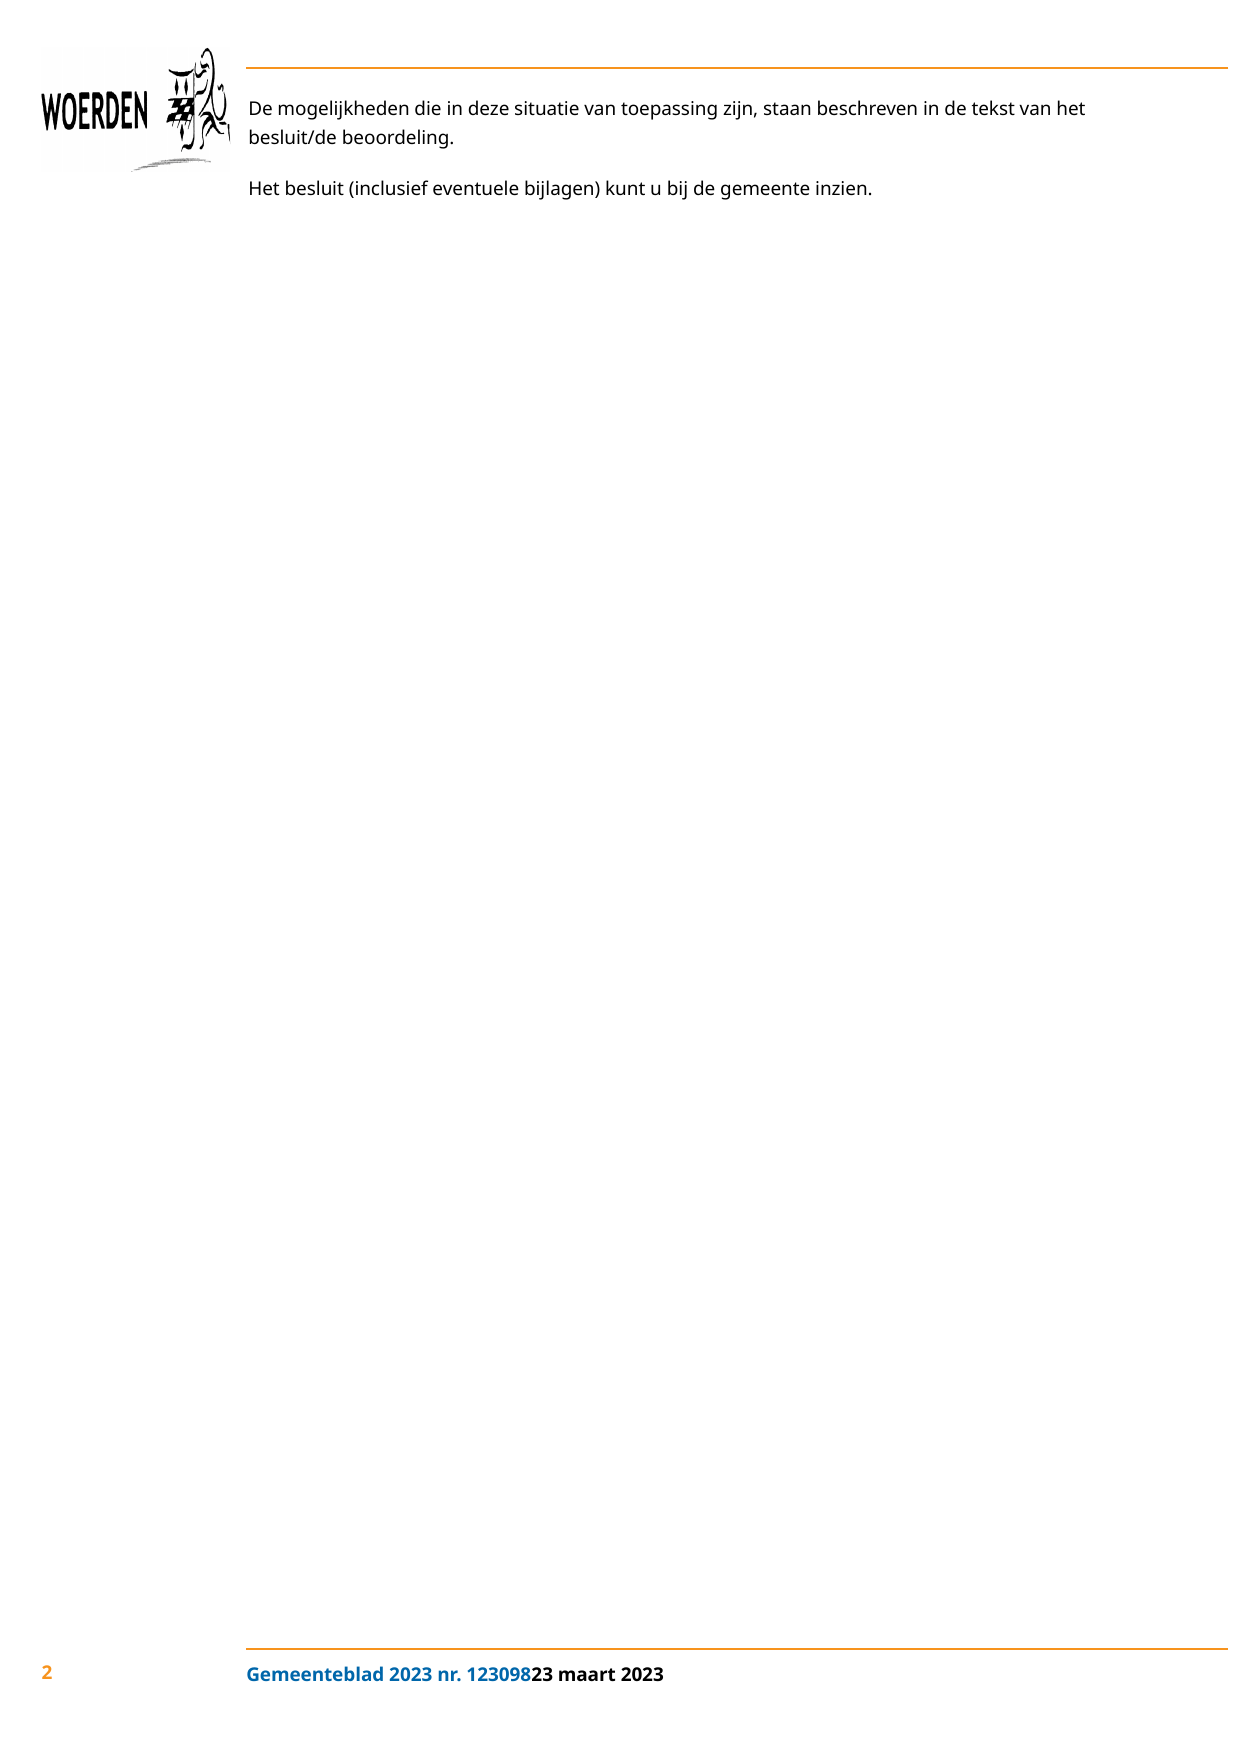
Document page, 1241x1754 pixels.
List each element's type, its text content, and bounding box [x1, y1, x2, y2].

text Het besluit (inclusief eventuele bijlagen) kunt u bij de gemeente inzien. [248, 175, 1152, 201]
text De mogelijkheden die in deze situatie van toepassing zijn, staan beschreven in de tekst van het besluit/de beoordeling. [248, 95, 1152, 150]
picture [41, 47, 231, 172]
